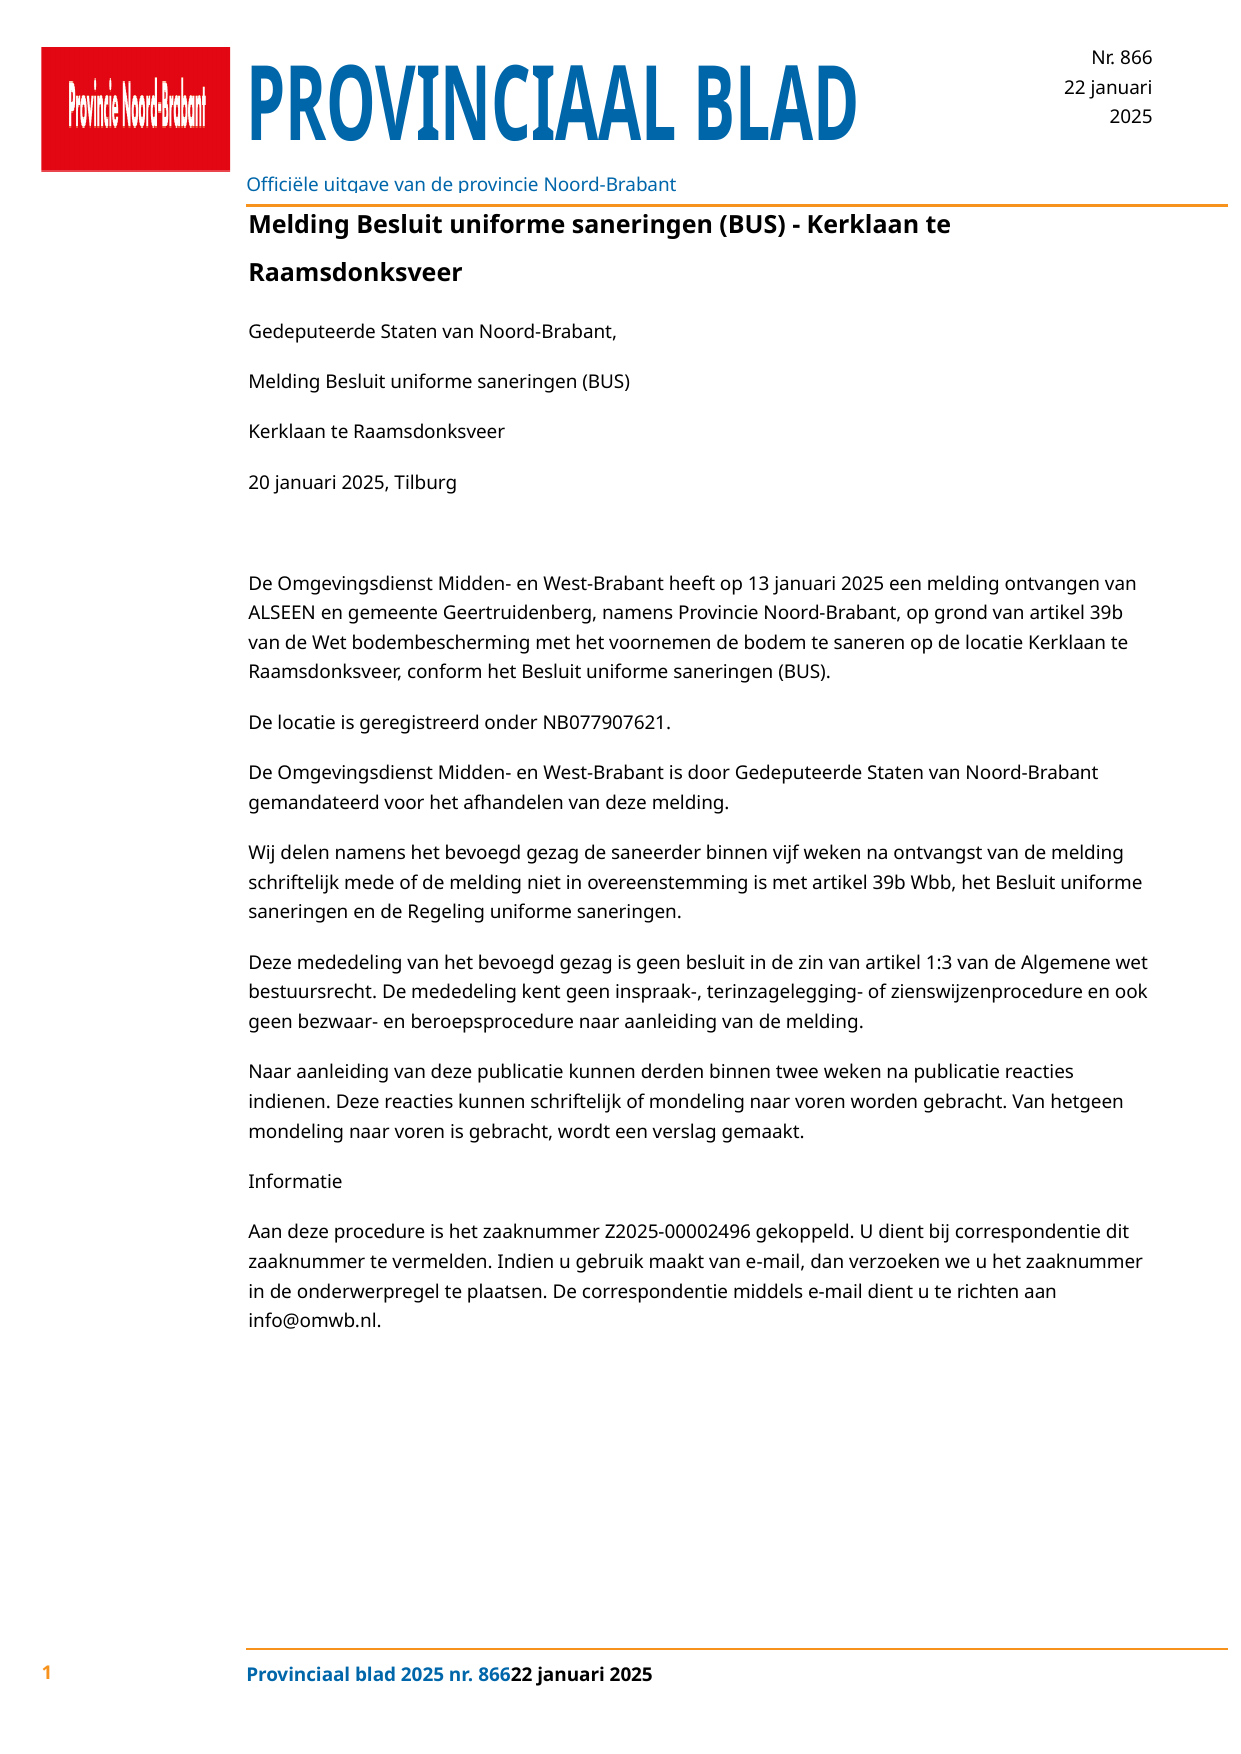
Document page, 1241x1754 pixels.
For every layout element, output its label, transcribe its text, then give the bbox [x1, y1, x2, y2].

text Aan deze procedure is het zaaknummer Z2025-00002496 gekoppeld. U dient bij correspondentie dit zaaknummer te vermelden. Indien u gebruik maakt van e-mail, dan verzoeken we u het zaaknummer in de onderwerpregel te plaatsen. De correspondentie middels e-mail dient u te richten aan info@omwb.nl. [248, 1219, 1152, 1333]
text Wij delen namens het bevoegd gezag de saneerder binnen vijf weken na ontvangst van de melding schriftelijk mede of de melding niet in overeenstemming is met artikel 39b Wbb, het Besluit uniforme saneringen en de Regeling uniforme saneringen. [248, 839, 1152, 924]
text De Omgevingsdienst Midden- en West-Brabant heeft op 13 januari 2025 een melding ontvangen van ALSEEN en gemeente Geertruidenberg, namens Provincie Noord-Brabant, op grond van artikel 39b van de Wet bodembescherming met het voornemen de bodem te saneren op de locatie Kerklaan te Raamsdonksveer, conform het Besluit uniforme saneringen (BUS). [248, 570, 1152, 684]
text Informatie [248, 1168, 1152, 1194]
text Deze mededeling van het bevoegd gezag is geen besluit in de zin van artikel 1:3 van de Algemene wet bestuursrecht. De mededeling kent geen inspraak-, terinzagelegging- of zienswijzenprocedure en ook geen bezwaar- en beroepsprocedure naar aanleiding van de melding. [248, 949, 1152, 1034]
picture [41, 47, 231, 172]
text De locatie is geregistreerd onder NB077907621. [248, 709, 1152, 735]
text Gedeputeerde Staten van Noord-Brabant, [248, 318, 1152, 344]
text Melding Besluit uniforme saneringen (BUS) - Kerklaan te Raamsdonksveer [248, 207, 1152, 288]
text De Omgevingsdienst Midden- en West-Brabant is door Gedeputeerde Staten van Noord-Brabant gemandateerd voor het afhandelen van deze melding. [248, 759, 1152, 815]
text Kerklaan te Raamsdonksveer [248, 419, 1152, 444]
text Melding Besluit uniforme saneringen (BUS) [248, 368, 1152, 394]
text 20 januari 2025, Tilburg [248, 469, 1152, 495]
text Naar aanleiding van deze publicatie kunnen derden binnen twee weken na publicatie reacties indienen. Deze reacties kunnen schriftelijk of mondeling naar voren worden gebracht. Van hetgeen mondeling naar voren is gebracht, wordt een verslag gemaakt. [248, 1059, 1152, 1144]
